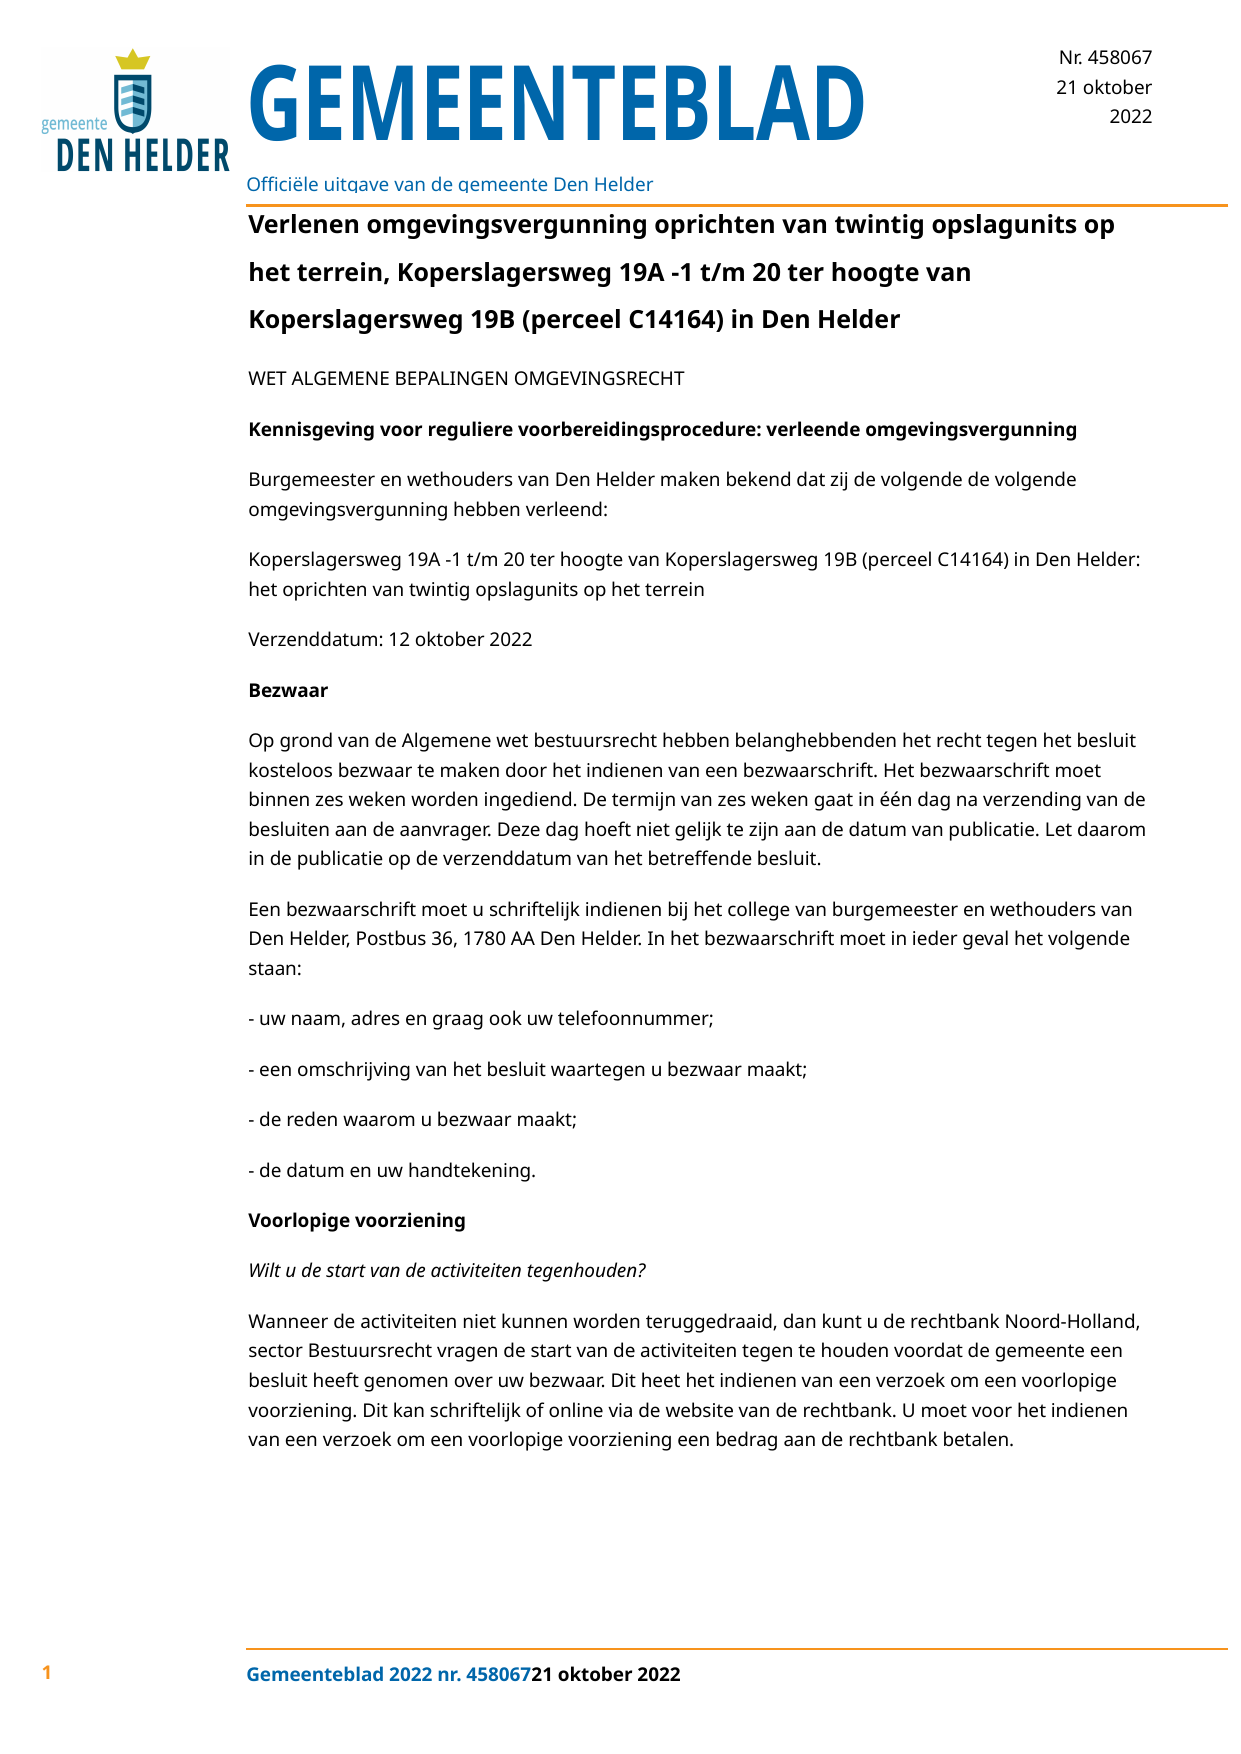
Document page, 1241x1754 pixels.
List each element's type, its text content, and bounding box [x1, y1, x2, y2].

text - de reden waarom u bezwaar maakt; [248, 1106, 1152, 1132]
text Koperslagersweg 19A -1 t/m 20 ter hoogte van Koperslagersweg 19B (perceel C14164) in Den Helder: het oprichten van twintig opslagunits op het terrein [248, 546, 1152, 602]
text - een omschrijving van het besluit waartegen u bezwaar maakt; [248, 1056, 1152, 1082]
text Verzenddatum: 12 oktober 2022 [248, 626, 1152, 652]
text - uw naam, adres en graag ook uw telefoonnummer; [248, 1006, 1152, 1031]
text Wanneer de activiteiten niet kunnen worden teruggedraaid, dan kunt u de rechtbank Noord-Holland, sector Bestuursrecht vragen de start van de activiteiten tegen te houden voordat de gemeente een besluit heeft genomen over uw bezwaar. Dit heet het indienen van een verzoek om een voorlopige voorziening. Dit kan schriftelijk of online via de website van de rechtbank. U moet voor het indienen van een verzoek om een voorlopige voorziening een bedrag aan de rechtbank betalen. [248, 1308, 1152, 1452]
text WET ALGEMENE BEPALINGEN OMGEVINGSRECHT [248, 366, 1152, 391]
text Kennisgeving voor reguliere voorbereidingsprocedure: verleende omgevingsvergunning [248, 416, 1152, 442]
text Burgemeester en wethouders van Den Helder maken bekend dat zij de volgende de volgende omgevingsvergunning hebben verleend: [248, 466, 1152, 522]
picture [130, 157, 135, 172]
text Wilt u de start van de activiteiten tegenhouden? [248, 1258, 1152, 1283]
text Verlenen omgevingsvergunning oprichten van twintig opslagunits op het terrein, Koperslagersweg 19A -1 t/m 20 ter hoogte van Koperslagersweg 19B (perceel C14164) in Den Helder [248, 207, 1152, 336]
text Op grond van de Algemene wet bestuursrecht hebben belanghebbenden het recht tegen het besluit kosteloos bezwaar te maken door het indienen van een bezwaarschrift. Het bezwaarschrift moet binnen zes weken worden ingediend. De termijn van zes weken gaat in één dag na verzending van de besluiten aan de aanvrager. Deze dag hoeft niet gelijk te zijn aan de datum van publicatie. Let daarom in de publicatie op de verzenddatum van het betreffende besluit. [248, 727, 1152, 871]
text Bezwaar [248, 677, 1152, 702]
picture [220, 160, 224, 172]
text Een bezwaarschrift moet u schriftelijk indienen bij het college van burgemeester en wethouders van Den Helder, Postbus 36, 1780 AA Den Helder. In het bezwaarschrift moet in ieder geval het volgende staan: [248, 896, 1152, 981]
text - de datum en uw handtekening. [248, 1157, 1152, 1182]
picture [63, 144, 68, 165]
picture [182, 144, 187, 165]
picture [100, 154, 106, 172]
picture [41, 47, 231, 172]
text Voorlopige voorziening [248, 1207, 1152, 1233]
